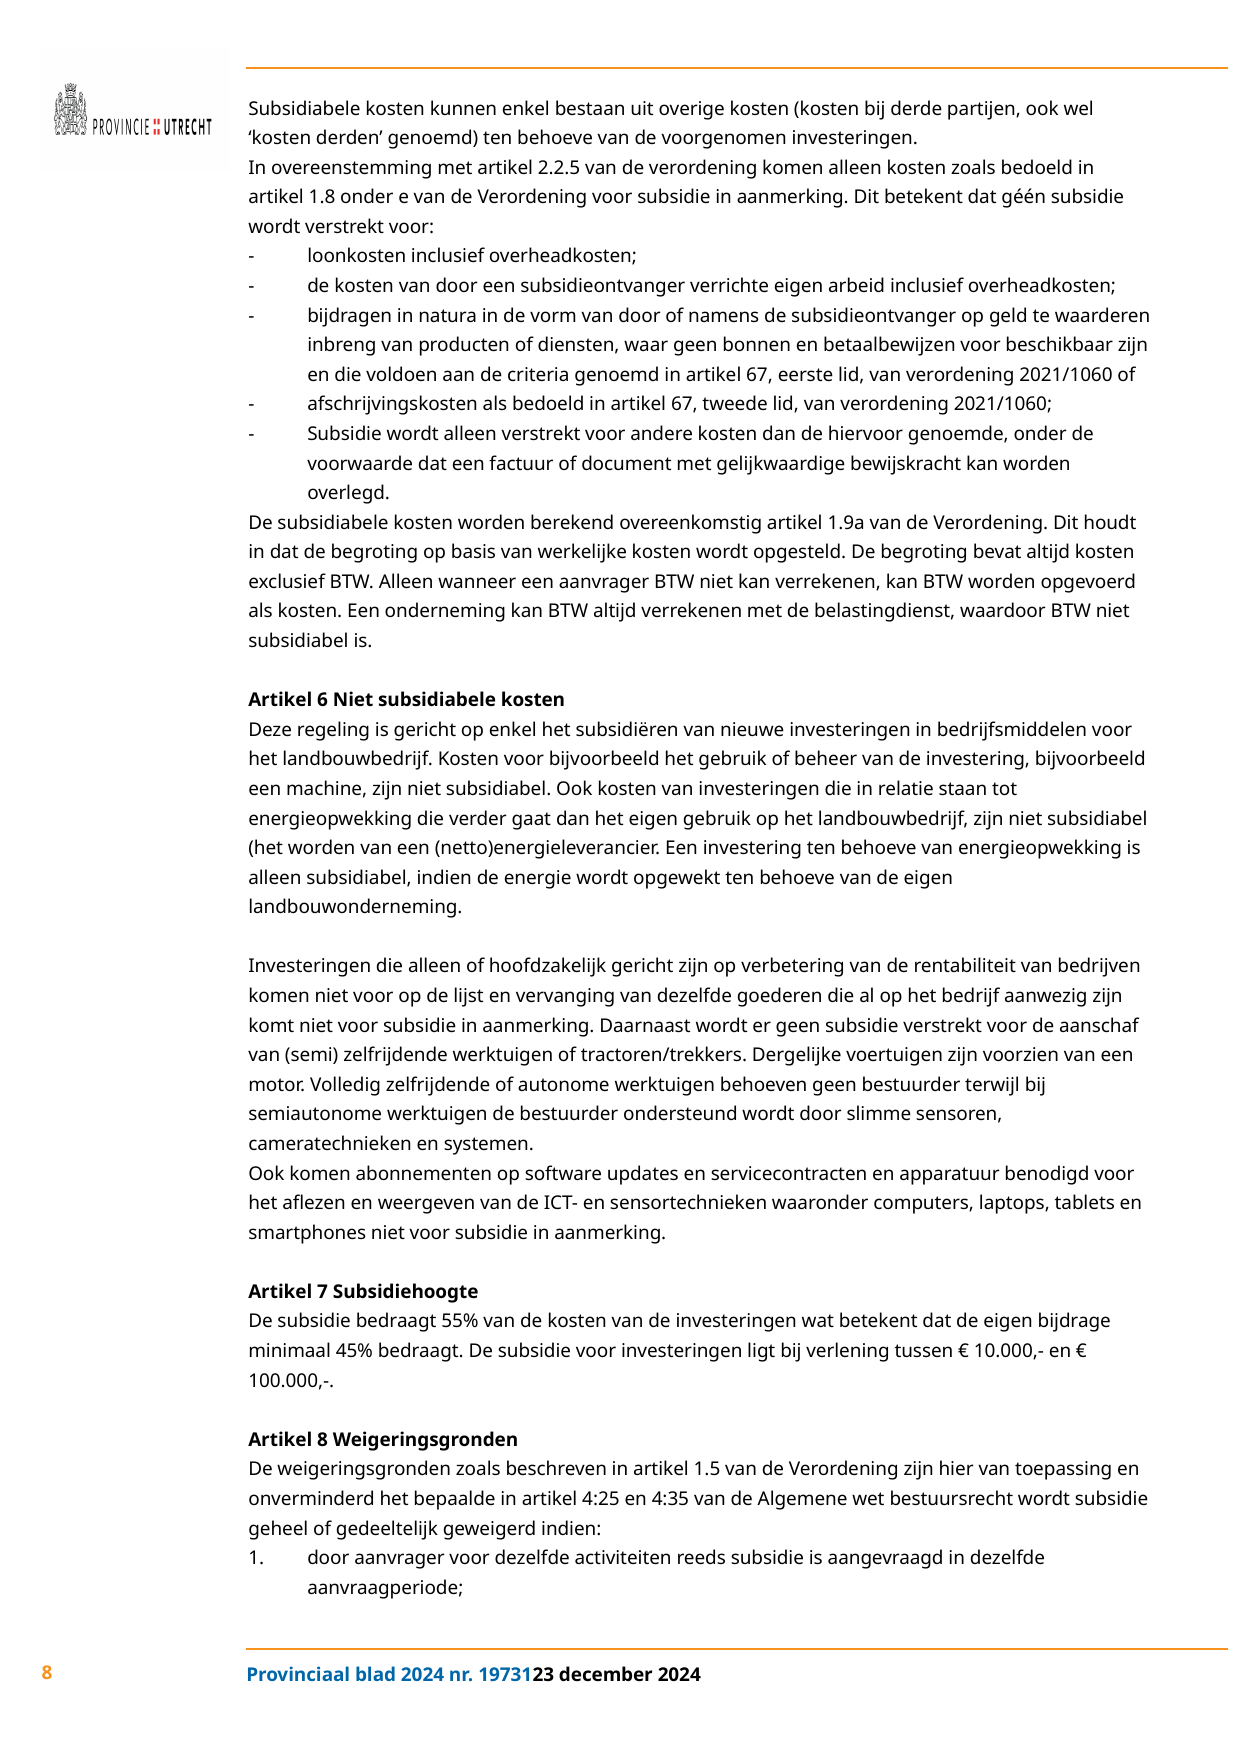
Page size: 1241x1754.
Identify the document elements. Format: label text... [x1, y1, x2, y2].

text Ook komen abonnementen op software updates en servicecontracten en apparatuur benodigd voor het aflezen en weergeven van de ICT- en sensortechnieken waaronder computers, laptops, tablets en smartphones niet voor subsidie in aanmerking. [248, 1160, 1152, 1245]
list de kosten van door een subsidieontvanger verrichte eigen arbeid inclusief overheadkosten; [248, 272, 1152, 298]
text Deze regeling is gericht op enkel het subsidiëren van nieuwe investeringen in bedrijfsmiddelen voor het landbouwbedrijf. Kosten voor bijvoorbeeld het gebruik of beheer van de investering, bijvoorbeeld een machine, zijn niet subsidiabel. Ook kosten van investeringen die in relatie staan tot energieopwekking die verder gaat dan het eigen gebruik op het landbouwbedrijf, zijn niet subsidiabel (het worden van een (netto)energieleverancier. Een investering ten behoeve van energieopwekking is alleen subsidiabel, indien de energie wordt opgewekt ten behoeve van de eigen landbouwonderneming. [248, 716, 1152, 919]
list Subsidie wordt alleen verstrekt voor andere kosten dan de hiervoor genoemde, onder de voorwaarde dat een factuur of document met gelijkwaardige bewijskracht kan worden overlegd. [248, 420, 1152, 505]
text De subsidie bedraagt 55% van de kosten van de investeringen wat betekent dat de eigen bijdrage minimaal 45% bedraagt. De subsidie voor investeringen ligt bij verlening tussen € 10.000,- en € 100.000,-. [248, 1308, 1152, 1393]
text De weigeringsgronden zoals beschreven in artikel 1.5 van de Verordening zijn hier van toepassing en onverminderd het bepaalde in artikel 4:25 en 4:35 van de Algemene wet bestuursrecht wordt subsidie geheel of gedeeltelijk geweigerd indien: [248, 1456, 1152, 1541]
list door aanvrager voor dezelfde activiteiten reeds subsidie is aangevraagd in dezelfde aanvraagperiode; [248, 1544, 1152, 1600]
text De subsidiabele kosten worden berekend overeenkomstig artikel 1.9a van de Verordening. Dit houdt in dat de begroting op basis van werkelijke kosten wordt opgesteld. De begroting bevat altijd kosten exclusief BTW. Alleen wanneer een aanvrager BTW niet kan verrekenen, kan BTW worden opgevoerd als kosten. Een onderneming kan BTW altijd verrekenen met de belastingdienst, waardoor BTW niet subsidiabel is. [248, 509, 1152, 653]
picture [41, 47, 231, 172]
text Artikel 8 Weigeringsgronden [248, 1426, 1152, 1452]
list bijdragen in natura in de vorm van door of namens de subsidieontvanger op geld te waarderen inbreng van producten of diensten, waar geen bonnen en betaalbewijzen voor beschikbaar zijn en die voldoen aan de criteria genoemd in artikel 67, eerste lid, van verordening 2021/1060 of [248, 302, 1152, 387]
list afschrijvingskosten als bedoeld in artikel 67, tweede lid, van verordening 2021/1060; [248, 391, 1152, 416]
text Subsidiabele kosten kunnen enkel bestaan uit overige kosten (kosten bij derde partijen, ook wel ‘kosten derden’ genoemd) ten behoeve van de voorgenomen investeringen. [248, 95, 1152, 150]
text In overeenstemming met artikel 2.2.5 van de verordening komen alleen kosten zoals bedoeld in artikel 1.8 onder e van de Verordening voor subsidie in aanmerking. Dit betekent dat géén subsidie wordt verstrekt voor: [248, 154, 1152, 239]
text Artikel 7 Subsidiehoogte [248, 1278, 1152, 1304]
text Investeringen die alleen of hoofdzakelijk gericht zijn op verbetering van de rentabiliteit van bedrijven komen niet voor op de lijst en vervanging van dezelfde goederen die al op het bedrijf aanwezig zijn komt niet voor subsidie in aanmerking. Daarnaast wordt er geen subsidie verstrekt voor de aanschaf van (semi) zelfrijdende werktuigen of tractoren/trekkers. Dergelijke voertuigen zijn voorzien van een motor. Volledig zelfrijdende of autonome werktuigen behoeven geen bestuurder terwijl bij semiautonome werktuigen de bestuurder ondersteund wordt door slimme sensoren, cameratechnieken en systemen. [248, 953, 1152, 1156]
list loonkosten inclusief overheadkosten; [248, 243, 1152, 268]
text Artikel 6 Niet subsidiabele kosten [248, 686, 1152, 712]
